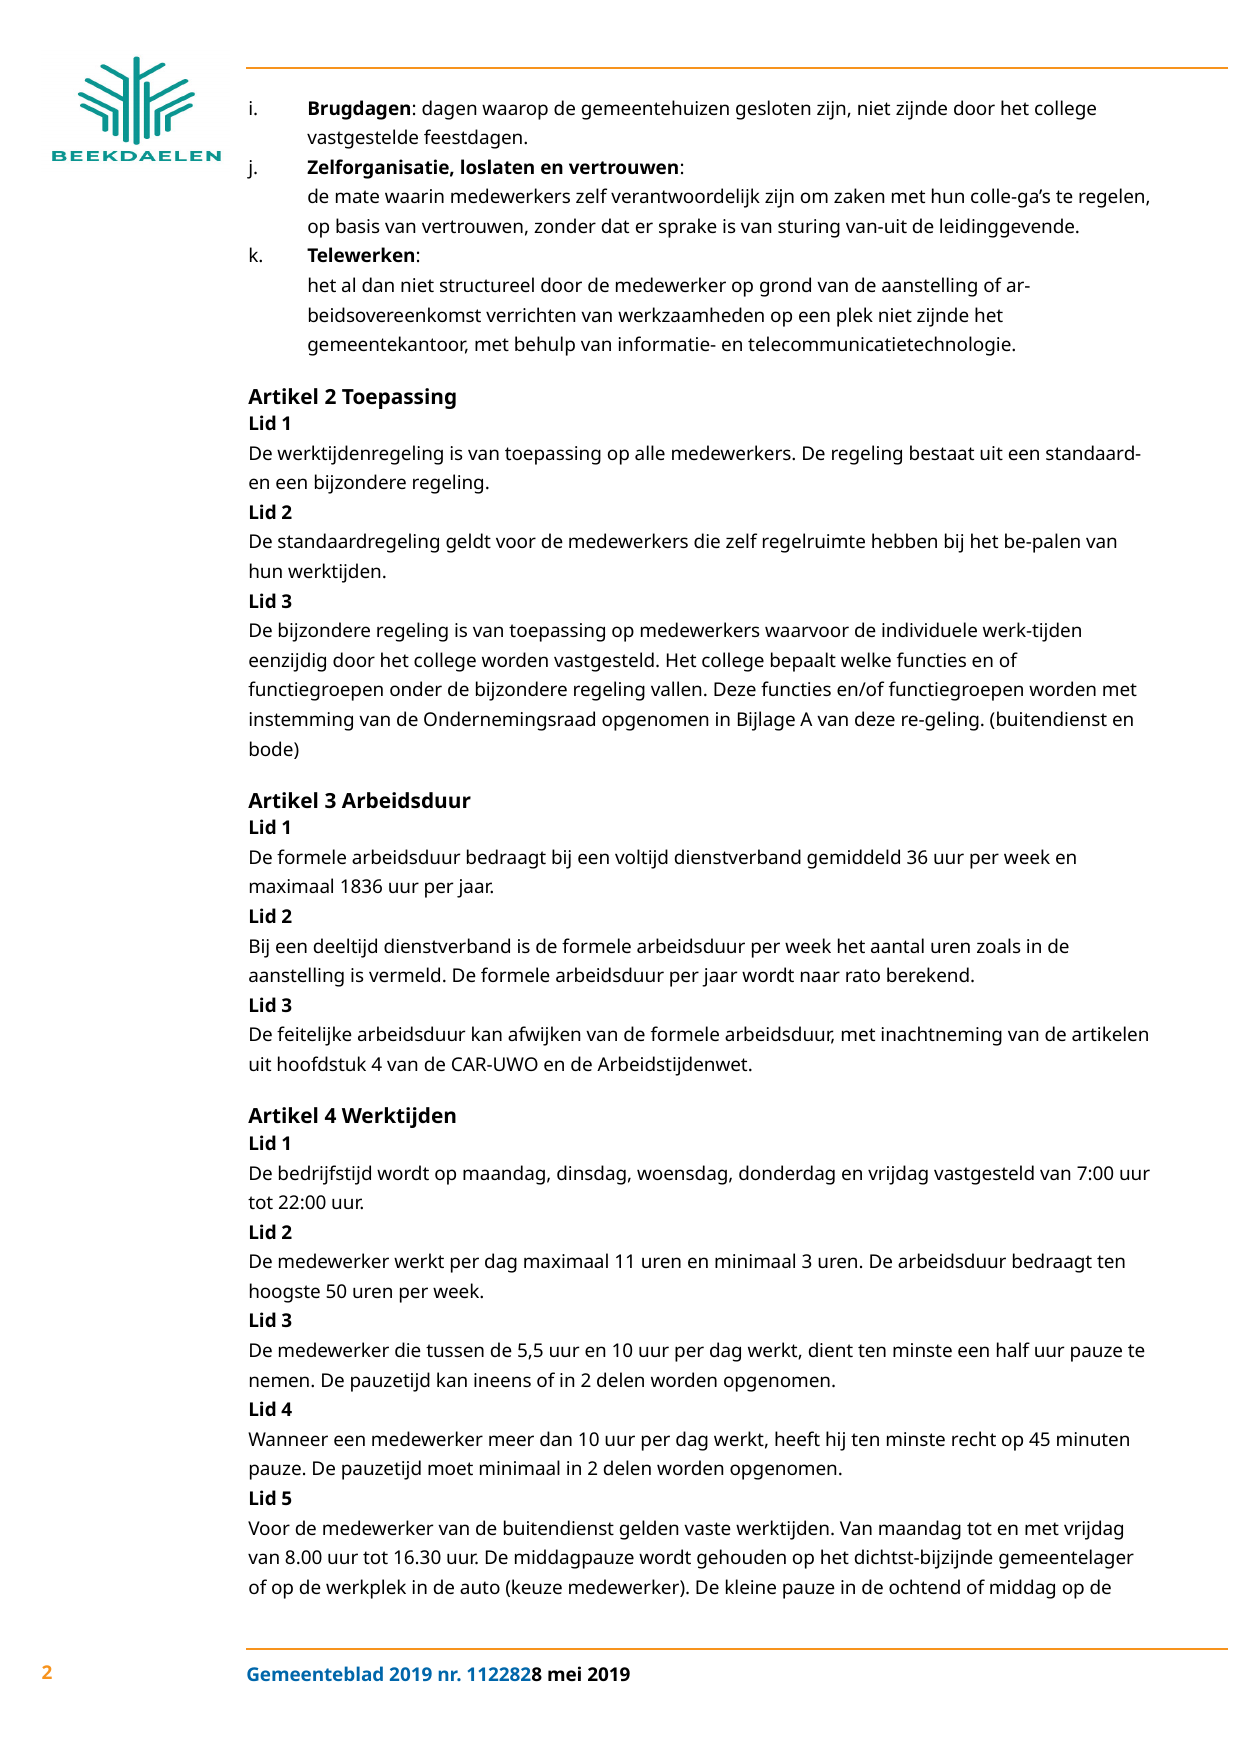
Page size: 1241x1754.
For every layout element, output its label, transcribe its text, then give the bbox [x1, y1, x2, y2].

list de mate waarin medewerkers zelf verantwoordelijk zijn om zaken met hun colle-ga’s te regelen, op basis van vertrouwen, zonder dat er sprake is van sturing van-uit de leidinggevende. [248, 183, 1152, 239]
text Lid 1 [248, 814, 1152, 840]
text De bijzondere regeling is van toepassing op medewerkers waarvoor de individuele werk-tijden eenzijdig door het college worden vastgesteld. Het college bepaalt welke functies en of functiegroepen onder de bijzondere regeling vallen. Deze functies en/of functiegroepen worden met instemming van de Ondernemingsraad opgenomen in Bijlage A van deze re-geling. (buitendienst en bode) [248, 617, 1152, 761]
text De bedrijfstijd wordt op maandag, dinsdag, woensdag, donderdag en vrijdag vastgesteld van 7:00 uur tot 22:00 uur. [248, 1160, 1152, 1215]
text Lid 2 [248, 499, 1152, 525]
text Wanneer een medewerker meer dan 10 uur per dag werkt, heeft hij ten minste recht op 45 minuten pauze. De pauzetijd moet minimaal in 2 delen worden opgenomen. [248, 1426, 1152, 1481]
text Lid 3 [248, 992, 1152, 1018]
text Lid 1 [248, 1130, 1152, 1156]
text De medewerker werkt per dag maximaal 11 uren en minimaal 3 uren. De arbeidsduur bedraagt ten hoogste 50 uren per week. [248, 1248, 1152, 1304]
text De formele arbeidsduur bedraagt bij een voltijd dienstverband gemiddeld 36 uur per week en maximaal 1836 uur per jaar. [248, 844, 1152, 899]
text Artikel 4 Werktijden [248, 1102, 1152, 1130]
text Voor de medewerker van de buitendienst gelden vaste werktijden. Van maandag tot en met vrijdag van 8.00 uur tot 16.30 uur. De middagpauze wordt gehouden op het dichtst-bijzijnde gemeentelager of op de werkplek in de auto (keuze medewerker). De kleine pauze in de ochtend of middag op de [248, 1515, 1152, 1599]
list het al dan niet structureel door de medewerker op grond van de aanstelling of ar-beidsovereenkomst verrichten van werkzaamheden op een plek niet zijnde het gemeentekantoor, met behulp van informatie- en telecommunicatietechnologie. [248, 272, 1152, 357]
text De werktijdenregeling is van toepassing op alle medewerkers. De regeling bestaat uit een standaard- en een bijzondere regeling. [248, 440, 1152, 495]
text Lid 1 [248, 410, 1152, 436]
text Lid 3 [248, 1308, 1152, 1333]
list Brugdagen: dagen waarop de gemeentehuizen gesloten zijn, niet zijnde door het college vastgestelde feestdagen. [248, 95, 1152, 150]
text Lid 5 [248, 1485, 1152, 1511]
text De standaardregeling geldt voor de medewerkers die zelf regelruimte hebben bij het be-palen van hun werktijden. [248, 529, 1152, 584]
text Lid 3 [248, 588, 1152, 613]
text Lid 2 [248, 903, 1152, 929]
list Telewerken: [248, 243, 1152, 268]
text Lid 2 [248, 1219, 1152, 1244]
text Artikel 2 Toepassing [248, 382, 1152, 410]
text De medewerker die tussen de 5,5 uur en 10 uur per dag werkt, dient ten minste een half uur pauze te nemen. De pauzetijd kan ineens of in 2 delen worden opgenomen. [248, 1337, 1152, 1392]
text De feitelijke arbeidsduur kan afwijken van de formele arbeidsduur, met inachtneming van de artikelen uit hoofdstuk 4 van de CAR-UWO en de Arbeidstijdenwet. [248, 1022, 1152, 1077]
text Artikel 3 Arbeidsduur [248, 786, 1152, 814]
text Bij een deeltijd dienstverband is de formele arbeidsduur per week het aantal uren zoals in de aanstelling is vermeld. De formele arbeidsduur per jaar wordt naar rato berekend. [248, 933, 1152, 988]
picture [41, 47, 231, 172]
list Zelforganisatie, loslaten en vertrouwen: [248, 154, 1152, 180]
text Lid 4 [248, 1396, 1152, 1422]
